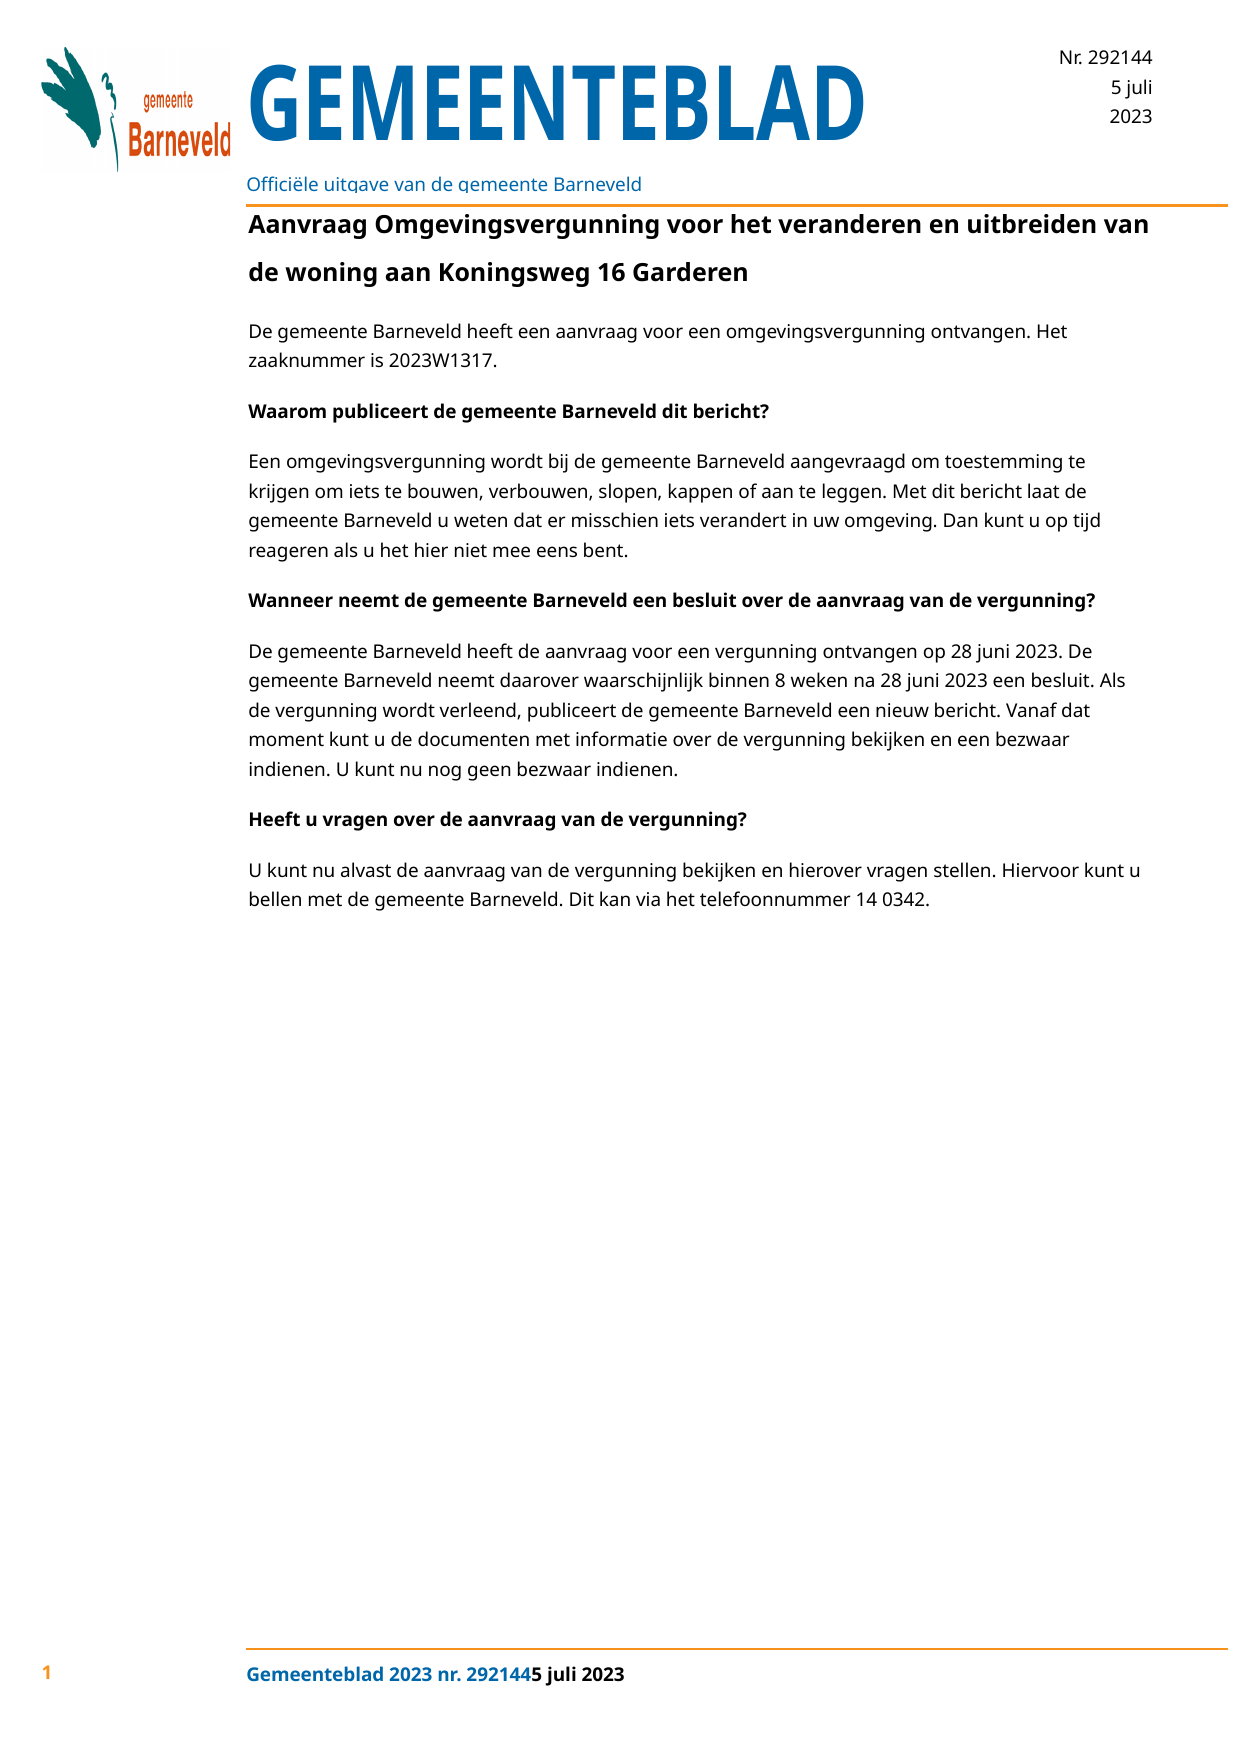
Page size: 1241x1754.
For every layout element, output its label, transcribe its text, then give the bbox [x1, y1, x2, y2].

text Een omgevingsvergunning wordt bij de gemeente Barneveld aangevraagd om toestemming te krijgen om iets te bouwen, verbouwen, slopen, kappen of aan te leggen. Met dit bericht laat de gemeente Barneveld u weten dat er misschien iets verandert in uw omgeving. Dan kunt u op tijd reageren als u het hier niet mee eens bent. [248, 448, 1152, 563]
text Waarom publiceert de gemeente Barneveld dit bericht? [248, 398, 1152, 424]
picture [41, 47, 231, 172]
text Wanneer neemt de gemeente Barneveld een besluit over de aanvraag van de vergunning? [248, 587, 1152, 613]
text Aanvraag Omgevingsvergunning voor het veranderen en uitbreiden van de woning aan Koningsweg 16 Garderen [248, 207, 1152, 288]
text Heeft u vragen over de aanvraag van de vergunning? [248, 807, 1152, 832]
text U kunt nu alvast de aanvraag van de vergunning bekijken en hierover vragen stellen. Hiervoor kunt u bellen met de gemeente Barneveld. Dit kan via het telefoonnummer 14 0342. [248, 857, 1152, 912]
text De gemeente Barneveld heeft de aanvraag voor een vergunning ontvangen op 28 juni 2023. De gemeente Barneveld neemt daarover waarschijnlijk binnen 8 weken na 28 juni 2023 een besluit. Als de vergunning wordt verleend, publiceert de gemeente Barneveld een nieuw bericht. Vanaf dat moment kunt u de documenten met informatie over de vergunning bekijken en een bezwaar indienen. U kunt nu nog geen bezwaar indienen. [248, 638, 1152, 782]
text De gemeente Barneveld heeft een aanvraag voor een omgevingsvergunning ontvangen. Het zaaknummer is 2023W1317. [248, 318, 1152, 373]
